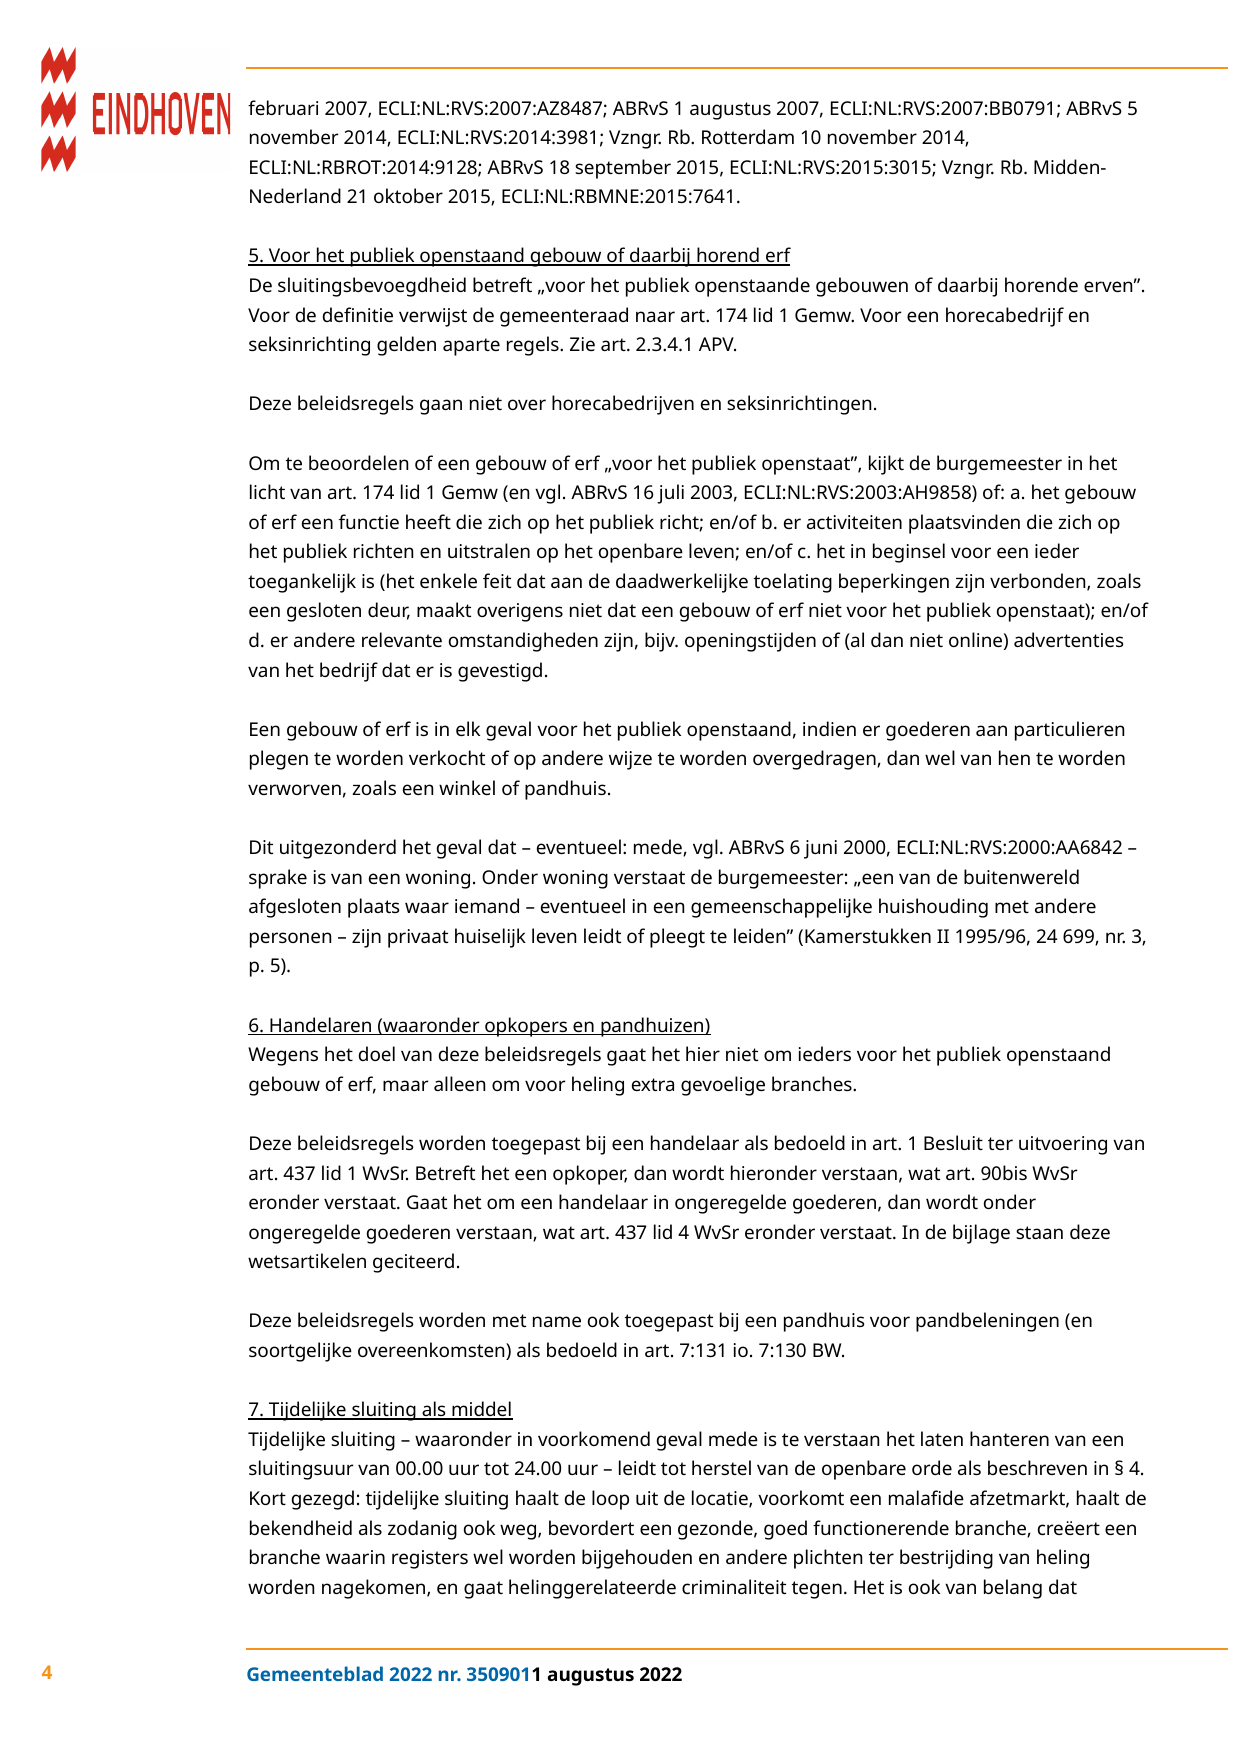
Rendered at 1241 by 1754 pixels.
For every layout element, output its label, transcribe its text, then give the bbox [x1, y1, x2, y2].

text Tijdelijke sluiting – waaronder in voorkomend geval mede is te verstaan het laten hanteren van een sluitingsuur van 00.00 uur tot 24.00 uur – leidt tot herstel van de openbare orde als beschreven in § 4. Kort gezegd: tijdelijke sluiting haalt de loop uit de locatie, voorkomt een malafide afzetmarkt, haalt de bekendheid als zodanig ook weg, bevordert een gezonde, goed functionerende branche, creëert een branche waarin registers wel worden bijgehouden en andere plichten ter bestrijding van heling worden nagekomen, en gaat helinggerelateerde criminaliteit tegen. Het is ook van belang dat [248, 1426, 1152, 1600]
text Deze beleidsregels worden met name ook toegepast bij een pandhuis voor pandbeleningen (en soortgelijke overeenkomsten) als bedoeld in art. 7:131 io. 7:130 BW. [248, 1308, 1152, 1363]
text Dit uitgezonderd het geval dat – eventueel: mede, vgl. ABRvS 6 juni 2000, ECLI:NL:RVS:2000:AA6842 – sprake is van een woning. Onder woning verstaat de burgemeester: „een van de buitenwereld afgesloten plaats waar iemand – eventueel in een gemeenschappelijke huishouding met andere personen – zijn privaat huiselijk leven leidt of pleegt te leiden” (Kamerstukken II 1995/96, 24 699, nr. 3, p. 5). [248, 834, 1152, 978]
text 7. Tijdelijke sluiting als middel [248, 1396, 1152, 1422]
text 5. Voor het publiek openstaand gebouw of daarbij horend erf [248, 243, 1152, 268]
text Deze beleidsregels gaan niet over horecabedrijven en seksinrichtingen. [248, 391, 1152, 416]
text De sluitingsbevoegdheid betreft „voor het publiek openstaande gebouwen of daarbij horende erven”. Voor de definitie verwijst de gemeenteraad naar art. 174 lid 1 Gemw. Voor een horecabedrijf en seksinrichting gelden aparte regels. Zie art. 2.3.4.1 APV. [248, 272, 1152, 357]
text februari 2007, ECLI:NL:RVS:2007:AZ8487; ABRvS 1 augustus 2007, ECLI:NL:RVS:2007:BB0791; ABRvS 5 november 2014, ECLI:NL:RVS:2014:3981; Vzngr. Rb. Rotterdam 10 november 2014, ECLI:NL:RBROT:2014:9128; ABRvS 18 september 2015, ECLI:NL:RVS:2015:3015; Vzngr. Rb. Midden-Nederland 21 oktober 2015, ECLI:NL:RBMNE:2015:7641. [248, 95, 1152, 209]
text Wegens het doel van deze beleidsregels gaat het hier niet om ieders voor het publiek openstaand gebouw of erf, maar alleen om voor heling extra gevoelige branches. [248, 1041, 1152, 1097]
picture [41, 47, 231, 172]
text Deze beleidsregels worden toegepast bij een handelaar als bedoeld in art. 1 Besluit ter uitvoering van art. 437 lid 1 WvSr. Betreft het een opkoper, dan wordt hieronder verstaan, wat art. 90bis WvSr eronder verstaat. Gaat het om een handelaar in ongeregelde goederen, dan wordt onder ongeregelde goederen verstaan, wat art. 437 lid 4 WvSr eronder verstaat. In de bijlage staan deze wetsartikelen geciteerd. [248, 1130, 1152, 1274]
text Om te beoordelen of een gebouw of erf „voor het publiek openstaat”, kijkt de burgemeester in het licht van art. 174 lid 1 Gemw (en vgl. ABRvS 16 juli 2003, ECLI:NL:RVS:2003:AH9858) of: a. het gebouw of erf een functie heeft die zich op het publiek richt; en/of b. er activiteiten plaatsvinden die zich op het publiek richten en uitstralen op het openbare leven; en/of c. het in beginsel voor een ieder toegankelijk is (het enkele feit dat aan de daadwerkelijke toelating beperkingen zijn verbonden, zoals een gesloten deur, maakt overigens niet dat een gebouw of erf niet voor het publiek openstaat); en/of d. er andere relevante omstandigheden zijn, bijv. openingstijden of (al dan niet online) advertenties van het bedrijf dat er is gevestigd. [248, 450, 1152, 683]
text 6. Handelaren (waaronder opkopers en pandhuizen) [248, 1012, 1152, 1038]
text Een gebouw of erf is in elk geval voor het publiek openstaand, indien er goederen aan particulieren plegen te worden verkocht of op andere wijze te worden overgedragen, dan wel van hen te worden verworven, zoals een winkel of pandhuis. [248, 716, 1152, 801]
